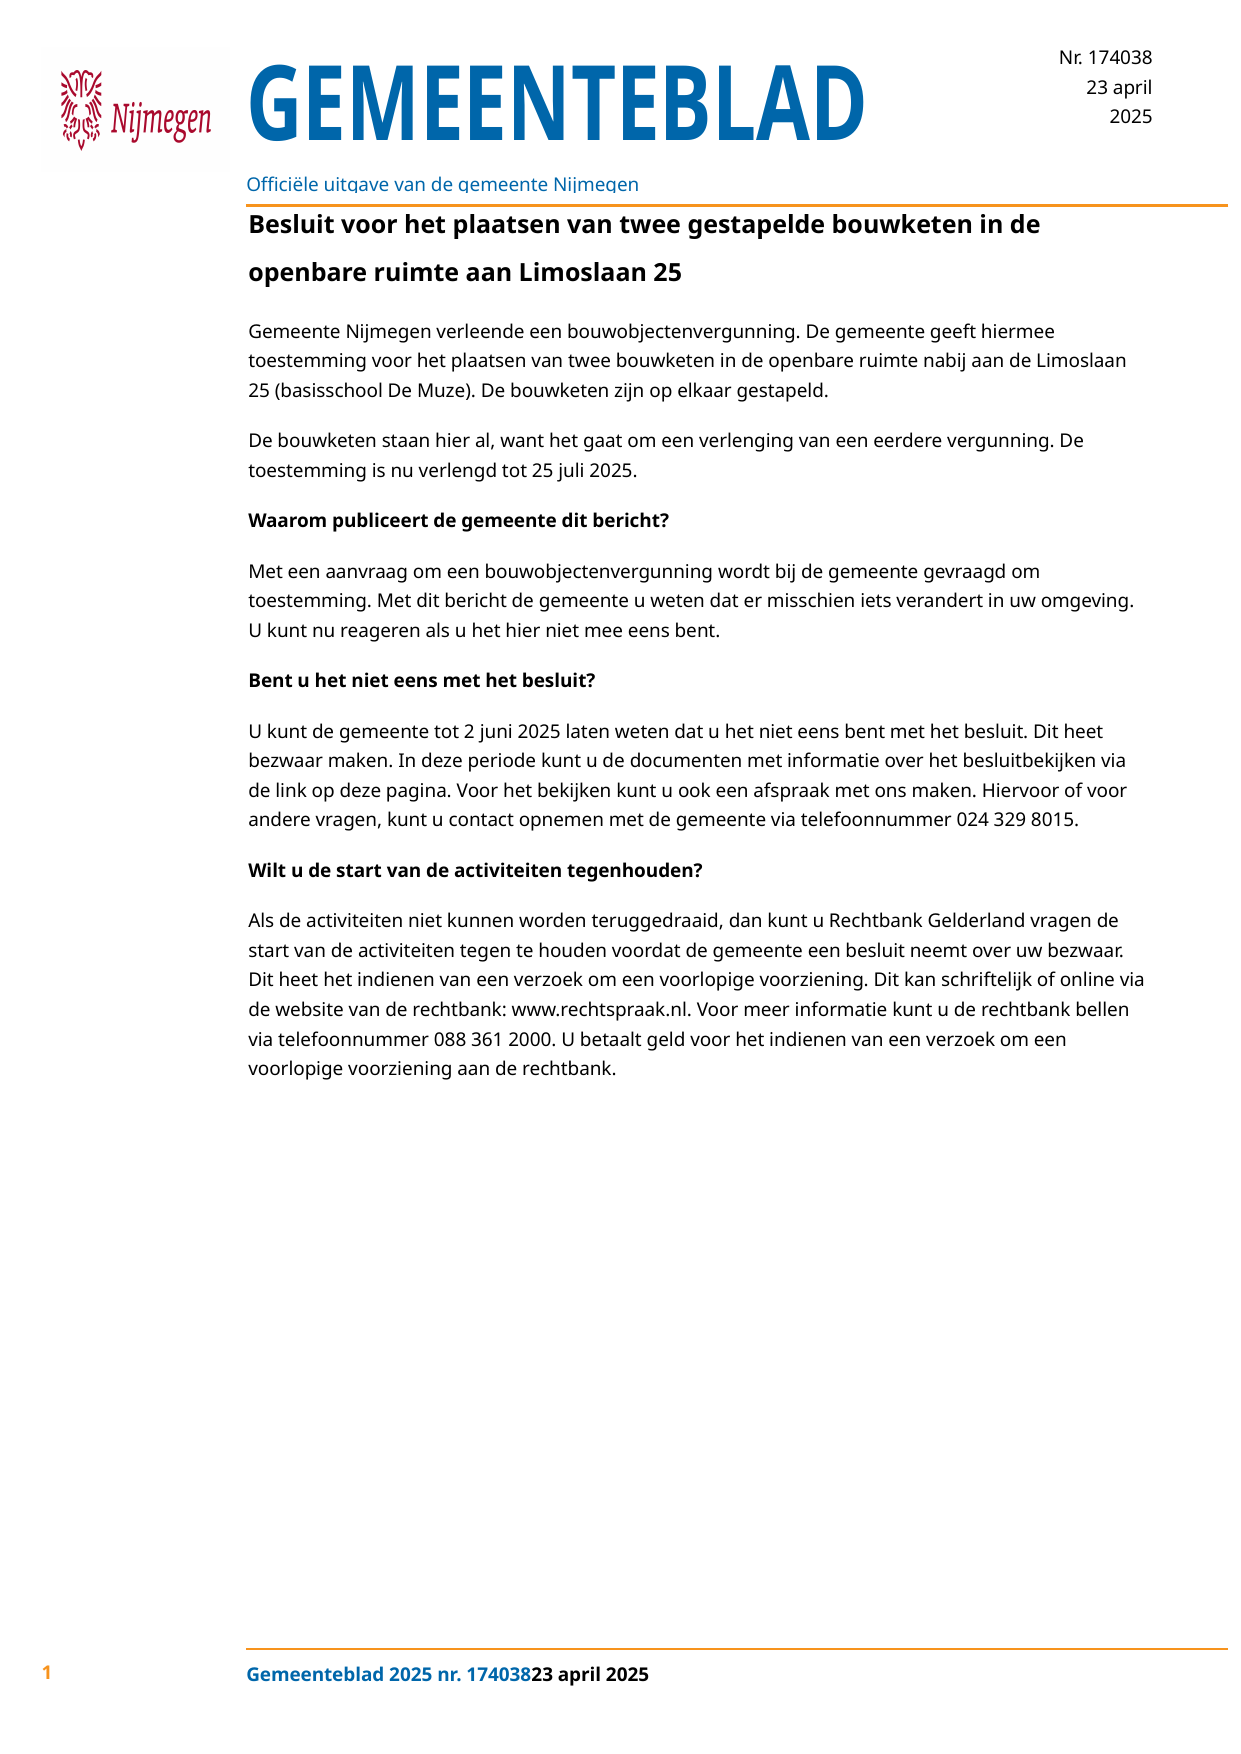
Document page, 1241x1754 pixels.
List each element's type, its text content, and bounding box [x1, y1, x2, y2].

text U kunt de gemeente tot 2 juni 2025 laten weten dat u het niet eens bent met het besluit. Dit heet bezwaar maken. In deze periode kunt u de documenten met informatie over het besluitbekijken via de link op deze pagina. Voor het bekijken kunt u ook een afspraak met ons maken. Hiervoor of voor andere vragen, kunt u contact opnemen met de gemeente via telefoonnummer 024 329 8015. [248, 718, 1152, 832]
text Wilt u de start van de activiteiten tegenhouden? [248, 857, 1152, 883]
text Als de activiteiten niet kunnen worden teruggedraaid, dan kunt u Rechtbank Gelderland vragen de start van de activiteiten tegen te houden voordat de gemeente een besluit neemt over uw bezwaar. Dit heet het indienen van een verzoek om een voorlopige voorziening. Dit kan schriftelijk of online via de website van de rechtbank: www.rechtspraak.nl. Voor meer informatie kunt u de rechtbank bellen via telefoonnummer 088 361 2000. U betaalt geld voor het indienen van een verzoek om een voorlopige voorziening aan de rechtbank. [248, 907, 1152, 1081]
picture [41, 47, 231, 172]
text Gemeente Nijmegen verleende een bouwobjectenvergunning. De gemeente geeft hiermee toestemming voor het plaatsen van twee bouwketen in de openbare ruimte nabij aan de Limoslaan 25 (basisschool De Muze). De bouwketen zijn op elkaar gestapeld. [248, 318, 1152, 403]
text Besluit voor het plaatsen van twee gestapelde bouwketen in de openbare ruimte aan Limoslaan 25 [248, 207, 1152, 288]
text De bouwketen staan hier al, want het gaat om een verlenging van een eerdere vergunning. De toestemming is nu verlengd tot 25 juli 2025. [248, 427, 1152, 483]
text Bent u het niet eens met het besluit? [248, 667, 1152, 693]
text Waarom publiceert de gemeente dit bericht? [248, 507, 1152, 533]
text Met een aanvraag om een bouwobjectenvergunning wordt bij de gemeente gevraagd om toestemming. Met dit bericht de gemeente u weten dat er misschien iets verandert in uw omgeving. U kunt nu reageren als u het hier niet mee eens bent. [248, 558, 1152, 643]
